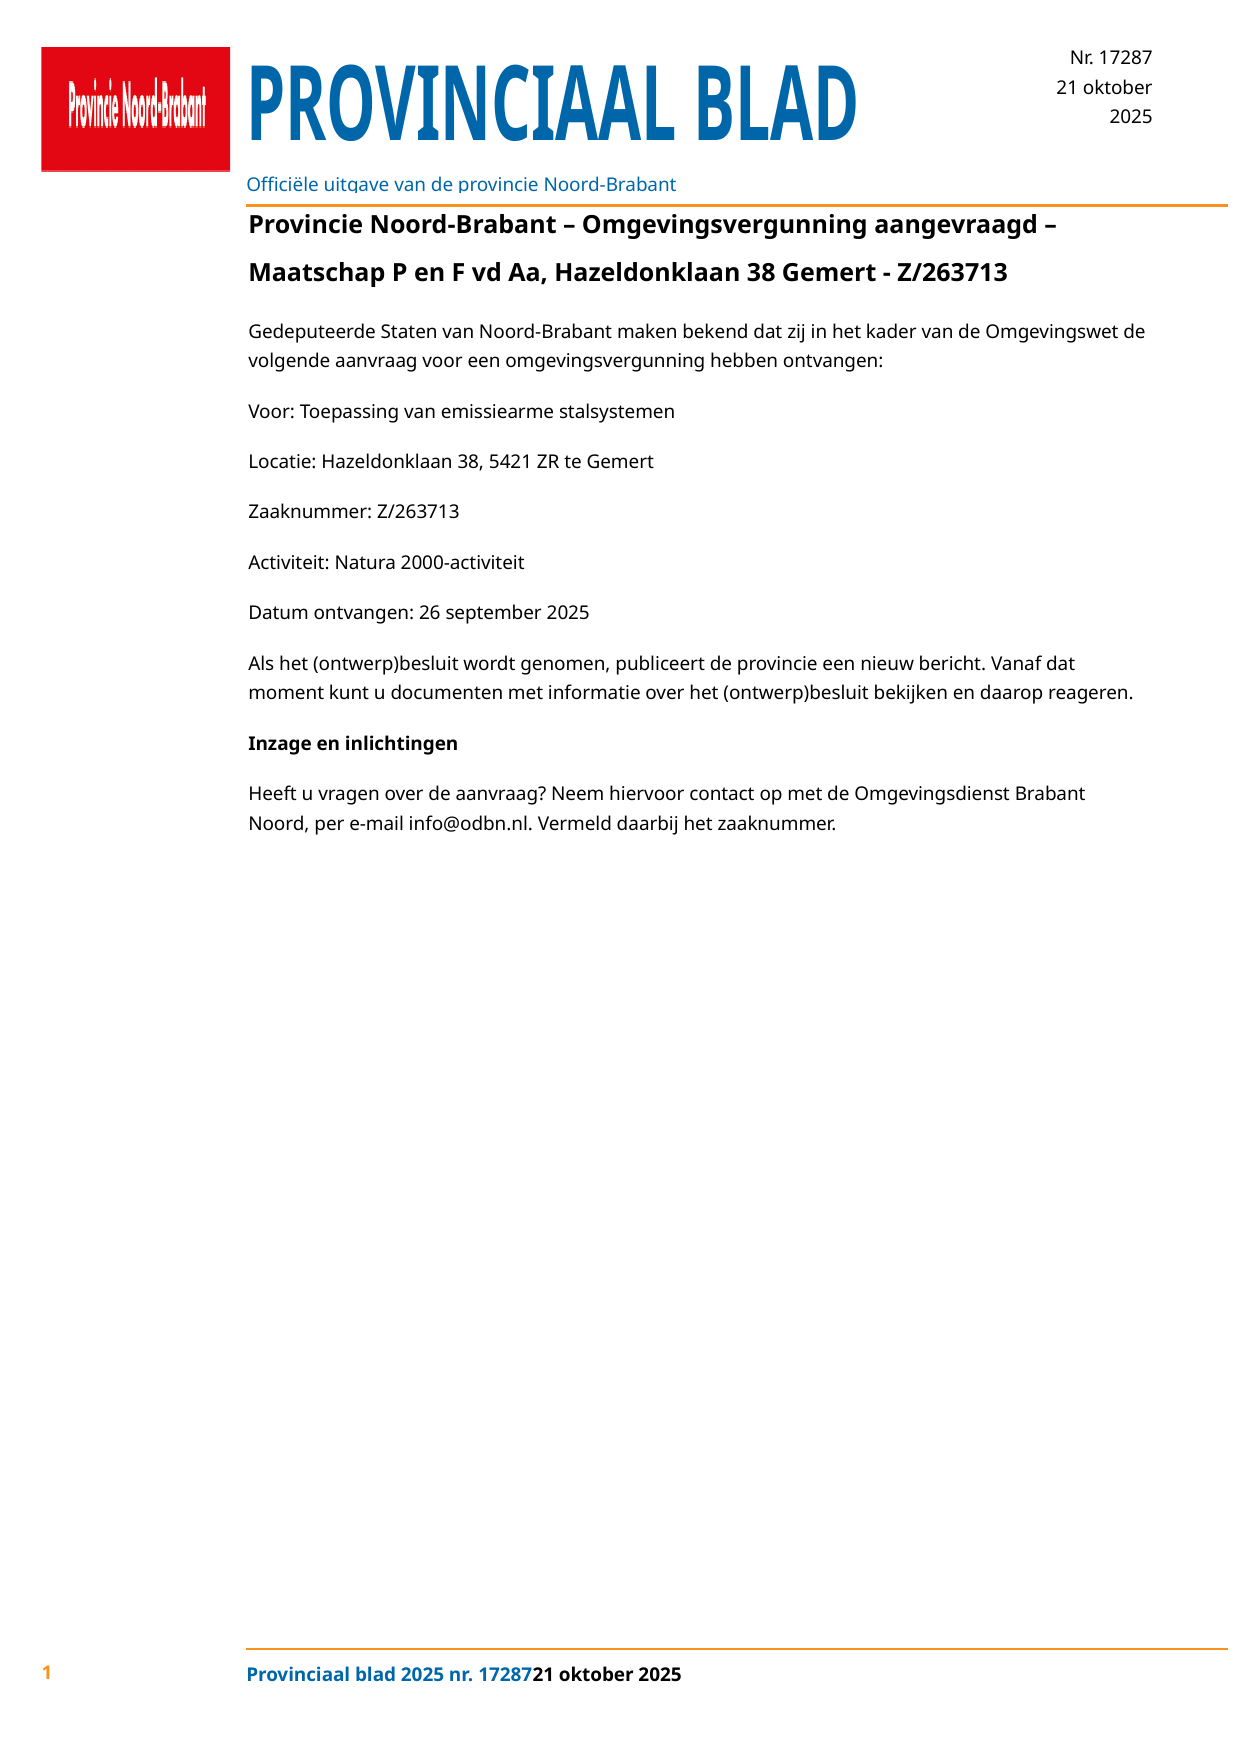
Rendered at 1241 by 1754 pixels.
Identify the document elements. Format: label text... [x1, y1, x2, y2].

text Voor: Toepassing van emissiearme stalsystemen [248, 398, 1152, 424]
text Locatie: Hazeldonklaan 38, 5421 ZR te Gemert [248, 448, 1152, 474]
text Activiteit: Natura 2000-activiteit [248, 549, 1152, 575]
text Datum ontvangen: 26 september 2025 [248, 599, 1152, 625]
text Provincie Noord-Brabant – Omgevingsvergunning aangevraagd – Maatschap P en F vd Aa, Hazeldonklaan 38 Gemert - Z/263713 [248, 207, 1152, 288]
text Zaaknummer: Z/263713 [248, 499, 1152, 524]
picture [41, 47, 231, 172]
text Gedeputeerde Staten van Noord-Brabant maken bekend dat zij in het kader van de Omgevingswet de volgende aanvraag voor een omgevingsvergunning hebben ontvangen: [248, 318, 1152, 373]
text Als het (ontwerp)besluit wordt genomen, publiceert de provincie een nieuw bericht. Vanaf dat moment kunt u documenten met informatie over het (ontwerp)besluit bekijken en daarop reageren. [248, 650, 1152, 705]
text Heeft u vragen over de aanvraag? Neem hiervoor contact op met de Omgevingsdienst Brabant Noord, per e-mail info@odbn.nl. Vermeld daarbij het zaaknummer. [248, 780, 1152, 836]
text Inzage en inlichtingen [248, 730, 1152, 756]
